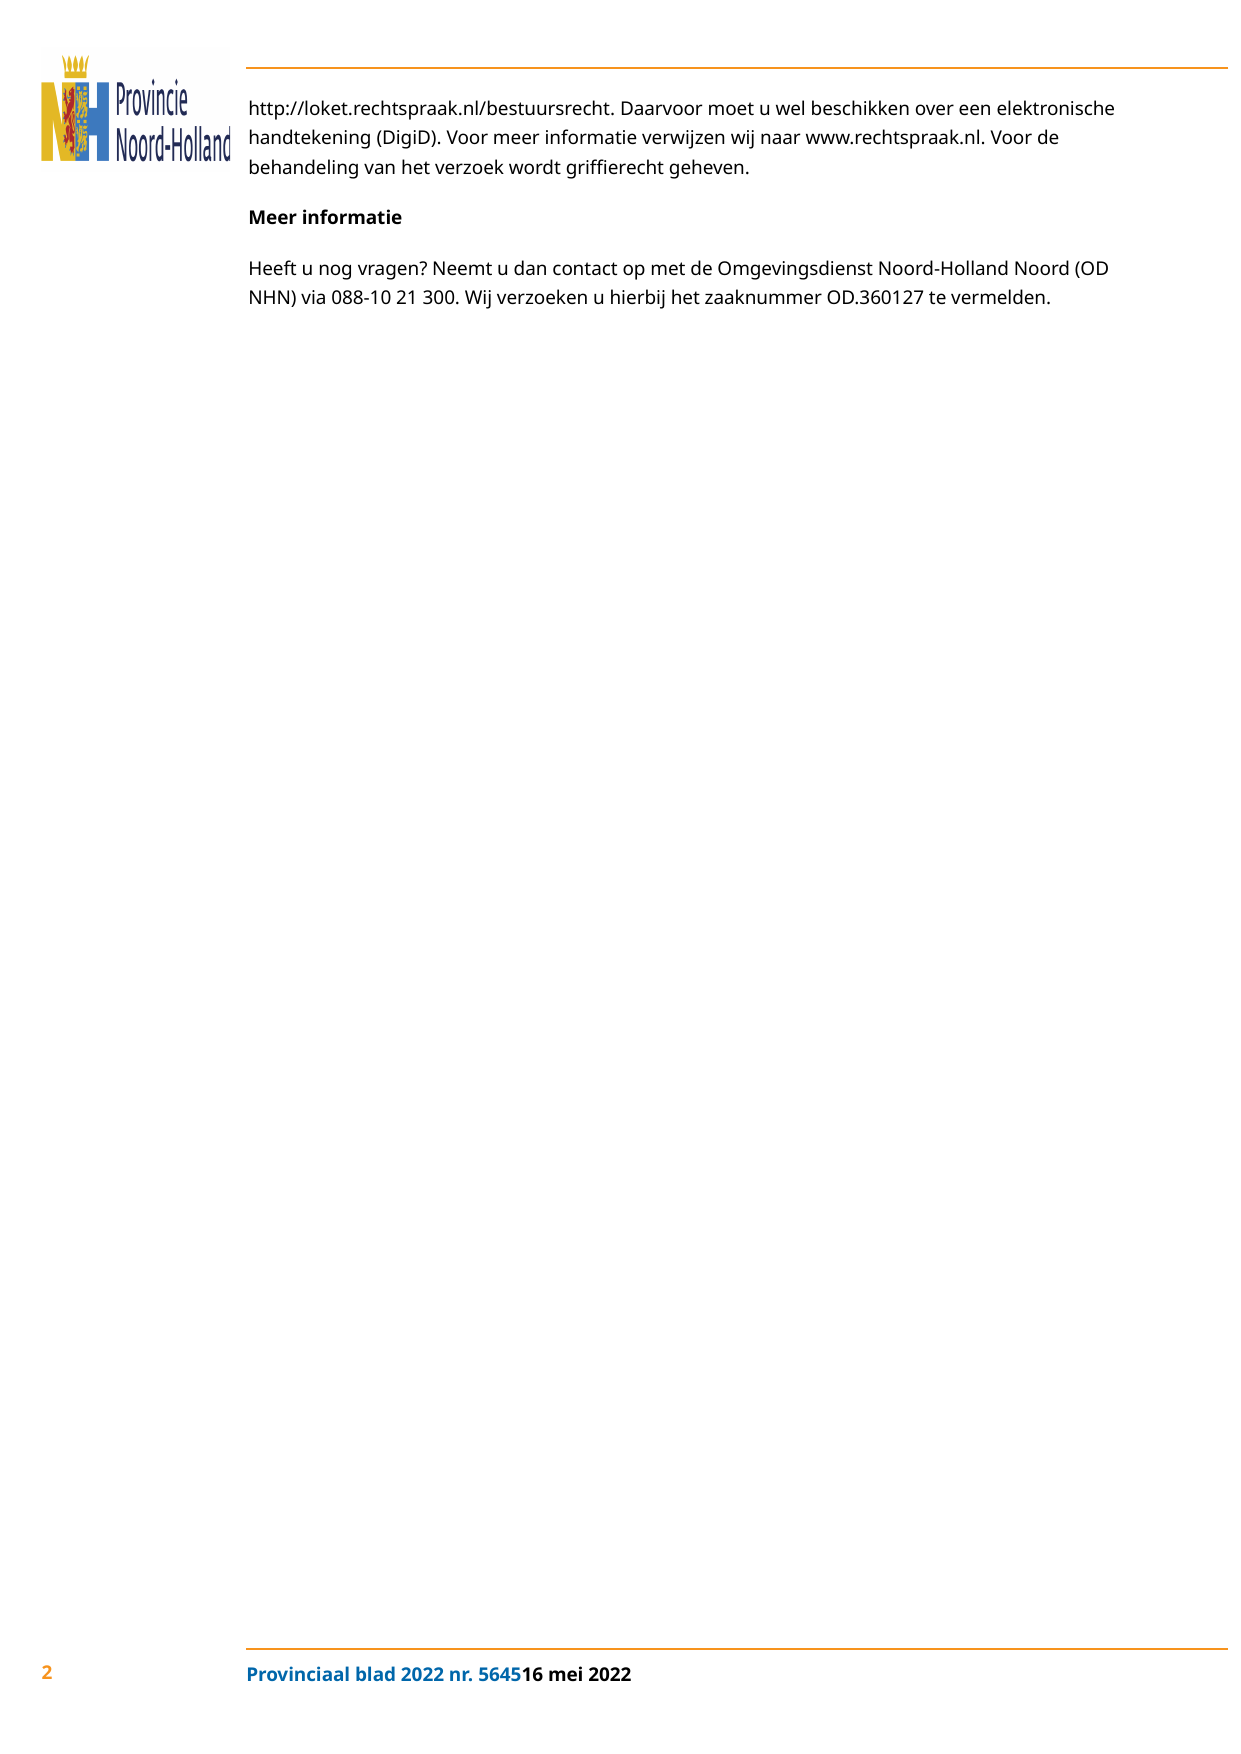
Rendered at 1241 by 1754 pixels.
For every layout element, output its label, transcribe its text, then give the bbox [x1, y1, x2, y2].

text http://loket.rechtspraak.nl/bestuursrecht. Daarvoor moet u wel beschikken over een elektronische handtekening (DigiD). Voor meer informatie verwijzen wij naar www.rechtspraak.nl. Voor de behandeling van het verzoek wordt griffierecht geheven. [248, 95, 1152, 180]
text Meer informatie [248, 204, 1152, 230]
picture [41, 47, 231, 172]
text Heeft u nog vragen? Neemt u dan contact op met de Omgevingsdienst Noord-Holland Noord (OD NHN) via 088-10 21 300. Wij verzoeken u hierbij het zaaknummer OD.360127 te vermelden. [248, 255, 1152, 310]
